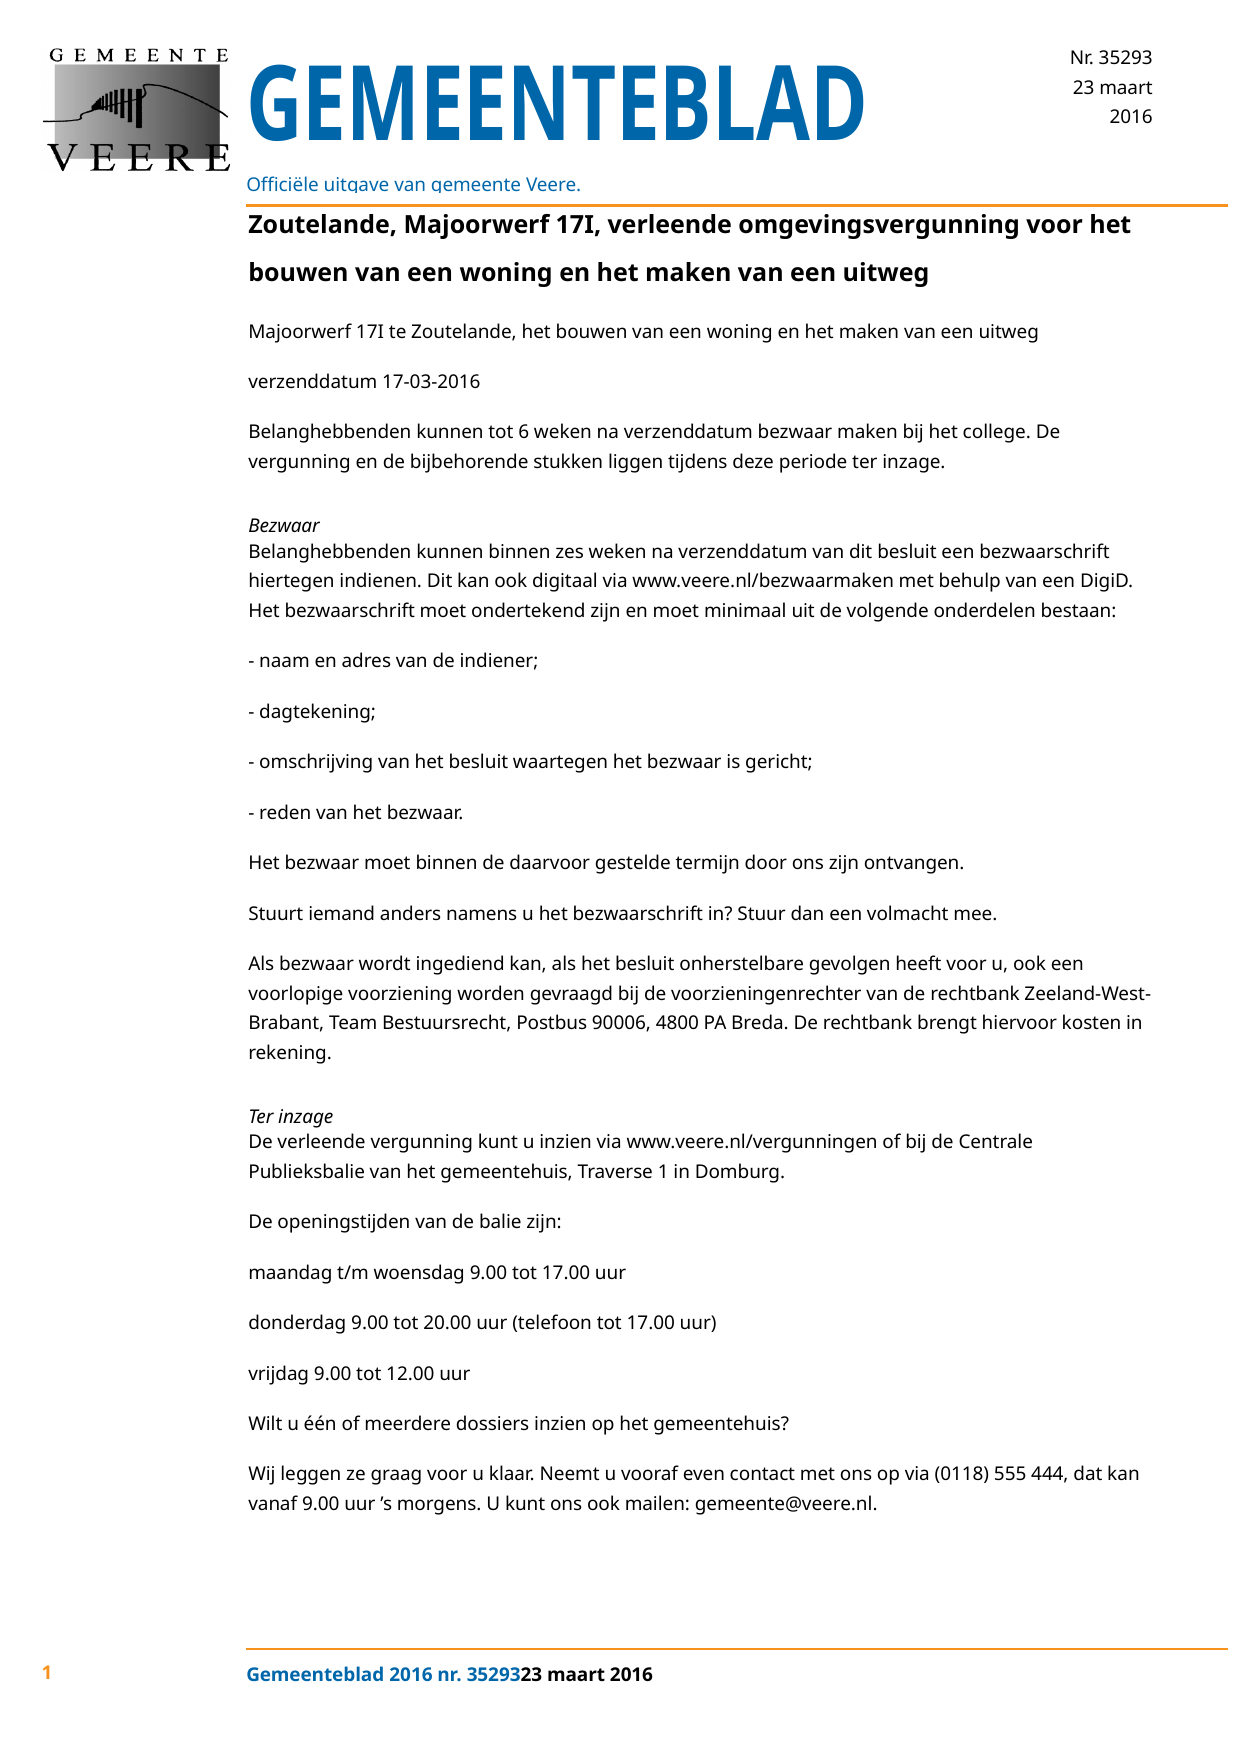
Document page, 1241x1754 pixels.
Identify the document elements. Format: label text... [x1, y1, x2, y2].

text vrijdag 9.00 tot 12.00 uur [248, 1360, 1152, 1386]
text De openingstijden van de balie zijn: [248, 1208, 1152, 1234]
text Belanghebbenden kunnen tot 6 weken na verzenddatum bezwaar maken bij het college. De vergunning en de bijbehorende stukken liggen tijdens deze periode ter inzage. [248, 419, 1152, 474]
text - dagtekening; [248, 698, 1152, 724]
text Belanghebbenden kunnen binnen zes weken na verzenddatum van dit besluit een bezwaarschrift hiertegen indienen. Dit kan ook digitaal via www.veere.nl/bezwaarmaken met behulp van een DigiD. Het bezwaarschrift moet ondertekend zijn en moet minimaal uit de volgende onderdelen bestaan: [248, 538, 1152, 623]
text Majoorwerf 17I te Zoutelande, het bouwen van een woning en het maken van een uitweg [248, 318, 1152, 344]
text Bezwaar [248, 512, 1152, 538]
text Wij leggen ze graag voor u klaar. Neemt u vooraf even contact met ons op via (0118) 555 444, dat kan vanaf 9.00 uur ’s morgens. U kunt ons ook mailen: gemeente@veere.nl. [248, 1461, 1152, 1516]
picture [41, 47, 231, 172]
text Wilt u één of meerdere dossiers inzien op het gemeentehuis? [248, 1410, 1152, 1436]
text - reden van het bezwaar. [248, 799, 1152, 824]
text De verleende vergunning kunt u inzien via www.veere.nl/vergunningen of bij de Centrale Publieksbalie van het gemeentehuis, Traverse 1 in Domburg. [248, 1128, 1152, 1184]
text verzenddatum 17-03-2016 [248, 368, 1152, 394]
text Ter inzage [248, 1103, 1152, 1128]
text - omschrijving van het besluit waartegen het bezwaar is gericht; [248, 748, 1152, 774]
text Zoutelande, Majoorwerf 17I, verleende omgevingsvergunning voor het bouwen van een woning en het maken van een uitweg [248, 207, 1152, 288]
text - naam en adres van de indiener; [248, 648, 1152, 673]
text Het bezwaar moet binnen de daarvoor gestelde termijn door ons zijn ontvangen. [248, 849, 1152, 875]
text donderdag 9.00 tot 20.00 uur (telefoon tot 17.00 uur) [248, 1309, 1152, 1335]
text Stuurt iemand anders namens u het bezwaarschrift in? Stuur dan een volmacht mee. [248, 900, 1152, 925]
text maandag t/m woensdag 9.00 tot 17.00 uur [248, 1259, 1152, 1285]
text Als bezwaar wordt ingediend kan, als het besluit onherstelbare gevolgen heeft voor u, ook een voorlopige voorziening worden gevraagd bij de voorzieningenrechter van de rechtbank Zeeland-West-Brabant, Team Bestuursrecht, Postbus 90006, 4800 PA Breda. De rechtbank brengt hiervoor kosten in rekening. [248, 950, 1152, 1064]
